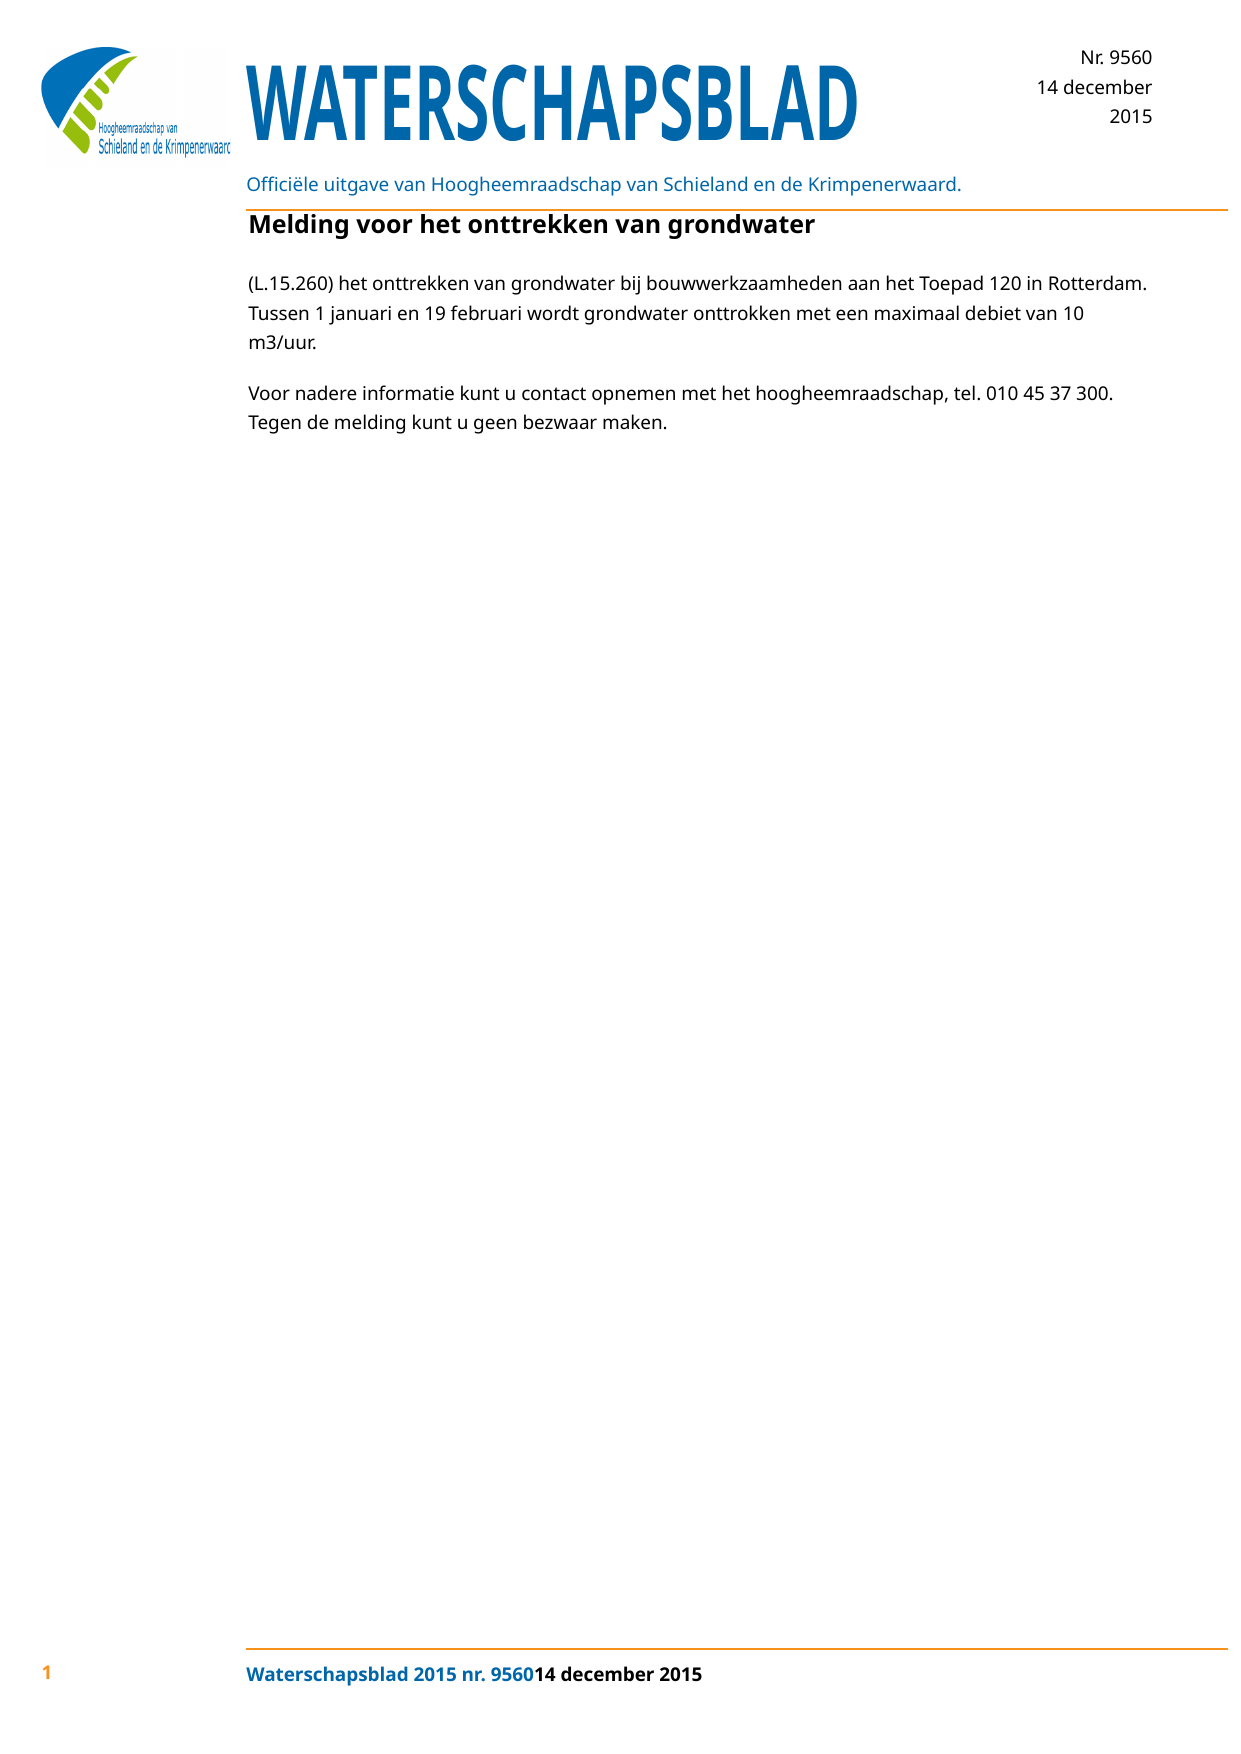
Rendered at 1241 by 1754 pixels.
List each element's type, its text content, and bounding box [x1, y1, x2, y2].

text (L.15.260) het onttrekken van grondwater bij bouwwerkzaamheden aan het Toepad 120 in Rotterdam. Tussen 1 januari en 19 februari wordt grondwater onttrokken met een maximaal debiet van 10 m3/uur. [248, 270, 1152, 355]
text Melding voor het onttrekken van grondwater [248, 211, 1152, 241]
picture [41, 47, 231, 172]
text Voor nadere informatie kunt u contact opnemen met het hoogheemraadschap, tel. 010 45 37 300. Tegen de melding kunt u geen bezwaar maken. [248, 380, 1152, 435]
